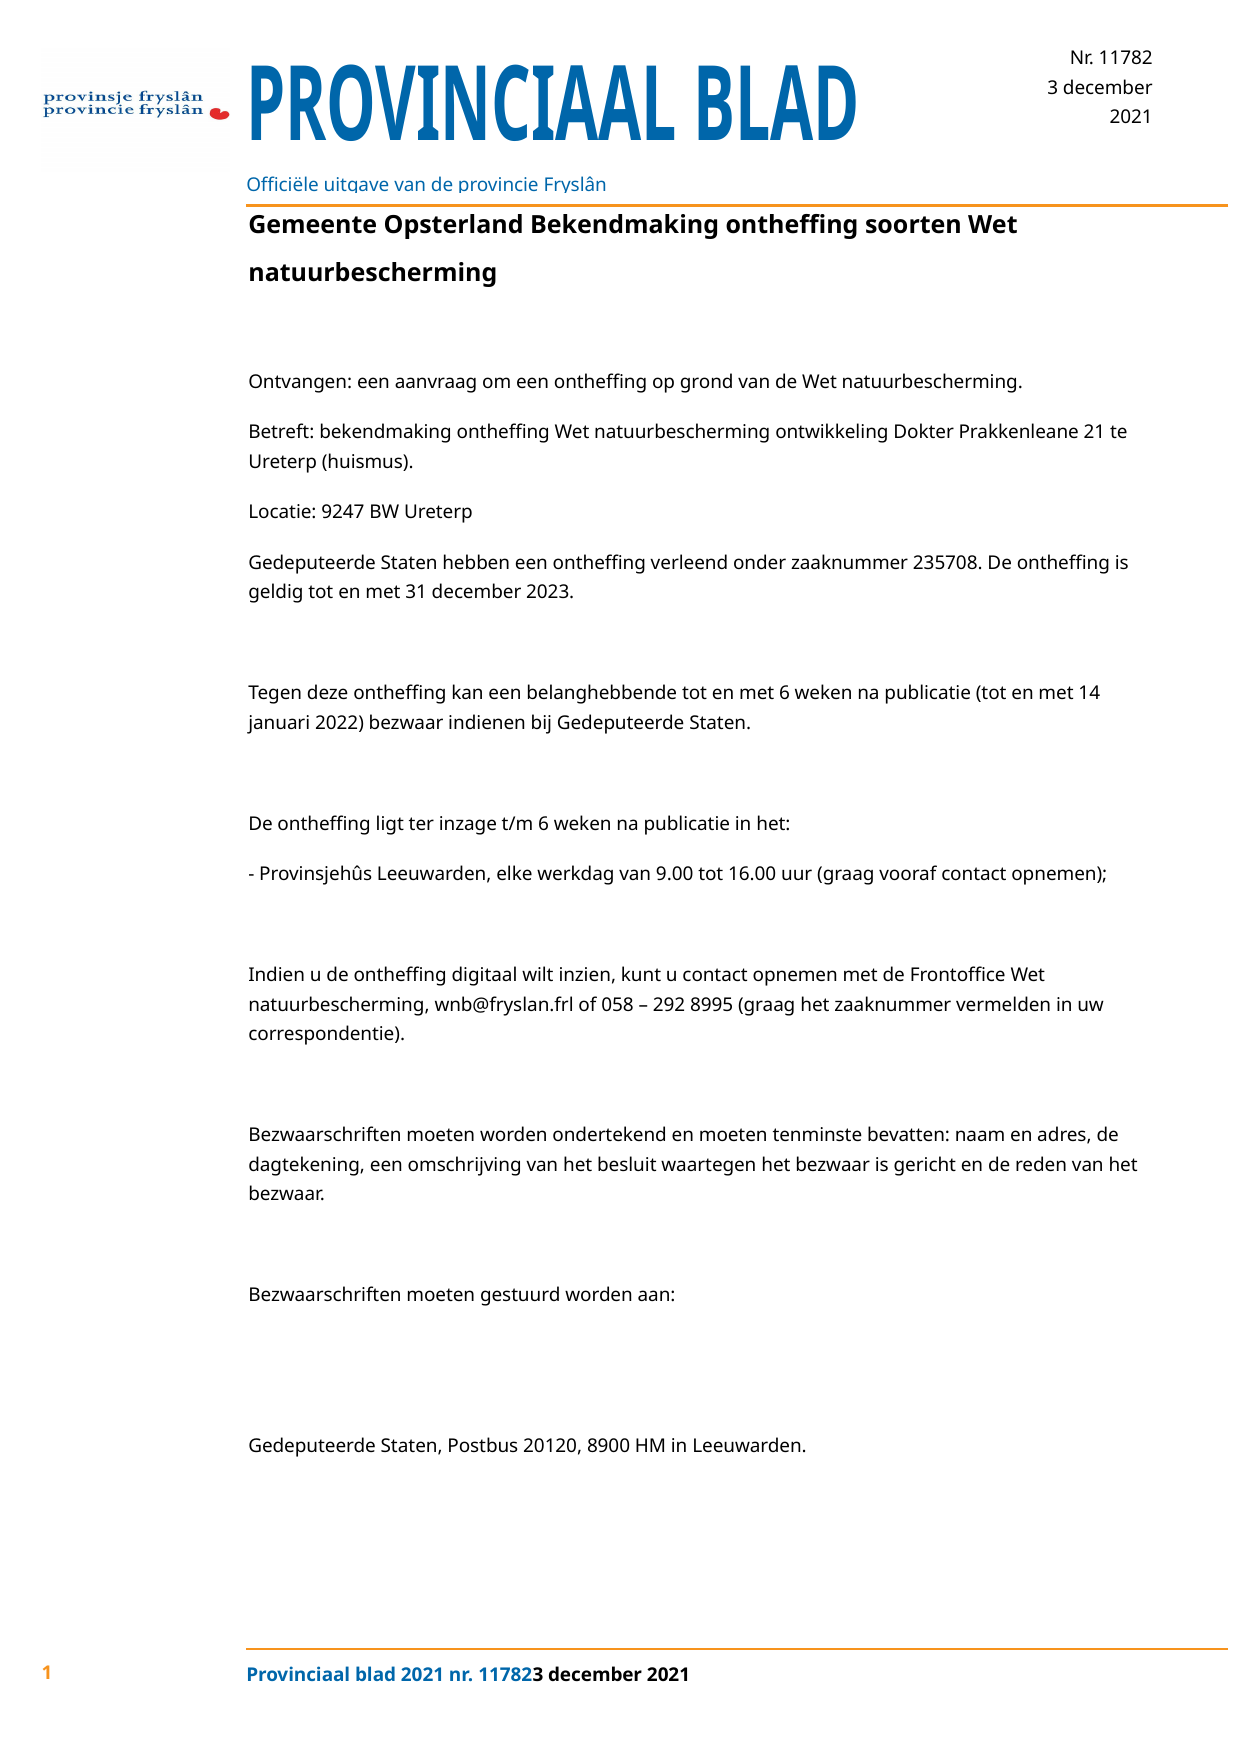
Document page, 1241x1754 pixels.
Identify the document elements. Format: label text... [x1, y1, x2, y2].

text Bezwaarschriften moeten gestuurd worden aan: [248, 1281, 1152, 1307]
picture [41, 47, 231, 172]
text - Provinsjehûs Leeuwarden, elke werkdag van 9.00 tot 16.00 uur (graag vooraf contact opnemen); [248, 860, 1152, 886]
text Indien u de ontheffing digitaal wilt inzien, kunt u contact opnemen met de Frontoffice Wet natuurbescherming, wnb@fryslan.frl of 058 – 292 8995 (graag het zaaknummer vermelden in uw correspondentie). [248, 961, 1152, 1046]
text Tegen deze ontheffing kan een belanghebbende tot en met 6 weken na publicatie (tot en met 14 januari 2022) bezwaar indienen bij Gedeputeerde Staten. [248, 679, 1152, 735]
text Bezwaarschriften moeten worden ondertekend en moeten tenminste bevatten: naam en adres, de dagtekening, een omschrijving van het besluit waartegen het bezwaar is gericht en de reden van het bezwaar. [248, 1121, 1152, 1206]
text Locatie: 9247 BW Ureterp [248, 499, 1152, 524]
text Gedeputeerde Staten hebben een ontheffing verleend onder zaaknummer 235708. De ontheffing is geldig tot en met 31 december 2023. [248, 549, 1152, 604]
text Ontvangen: een aanvraag om een ontheffing op grond van de Wet natuurbescherming. [248, 368, 1152, 394]
text De ontheffing ligt ter inzage t/m 6 weken na publicatie in het: [248, 810, 1152, 836]
text Betreft: bekendmaking ontheffing Wet natuurbescherming ontwikkeling Dokter Prakkenleane 21 te Ureterp (huismus). [248, 419, 1152, 474]
text Gemeente Opsterland Bekendmaking ontheffing soorten Wet natuurbescherming [248, 207, 1152, 288]
text Gedeputeerde Staten, Postbus 20120, 8900 HM in Leeuwarden. [248, 1432, 1152, 1458]
